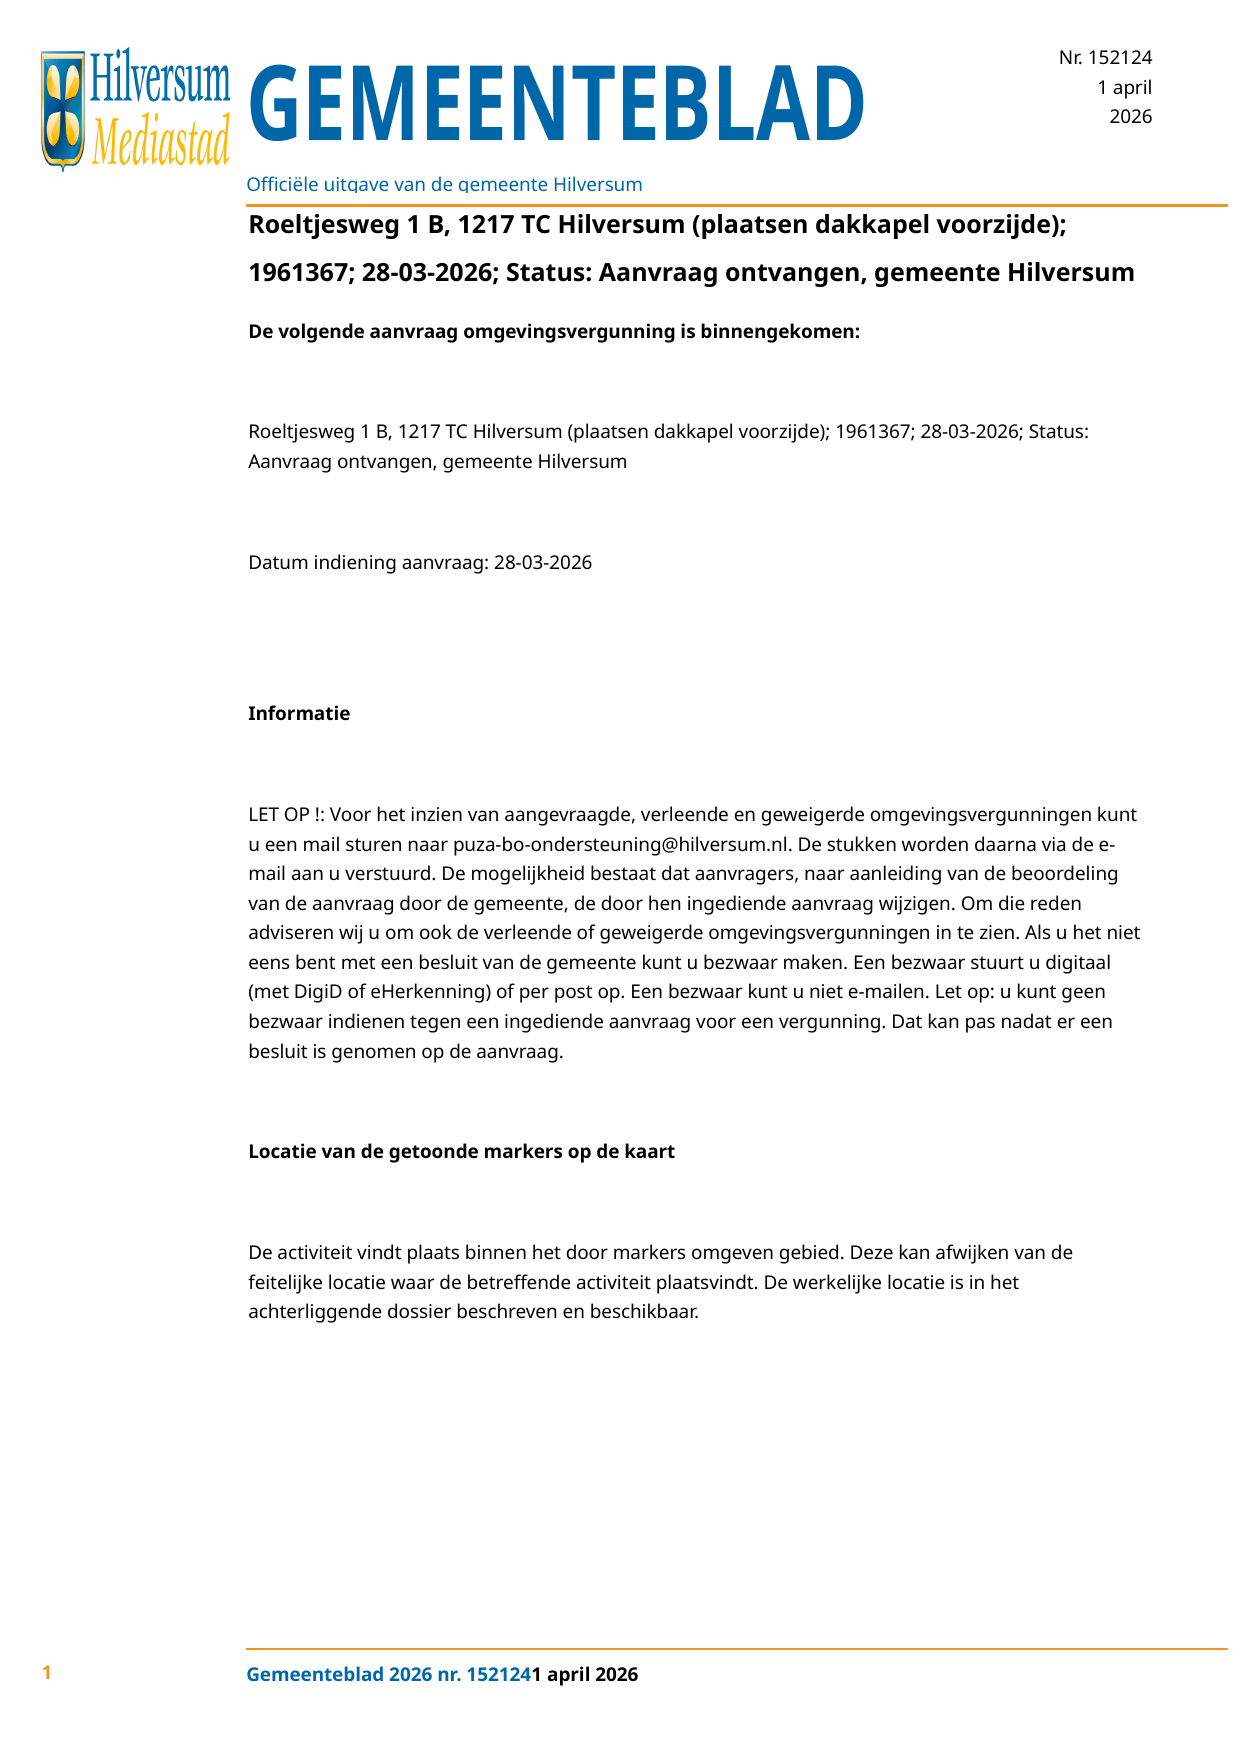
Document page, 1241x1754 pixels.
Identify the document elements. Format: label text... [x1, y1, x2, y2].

picture [41, 47, 231, 172]
text Roeltjesweg 1 B, 1217 TC Hilversum (plaatsen dakkapel voorzijde); 1961367; 28-03-2026; Status: Aanvraag ontvangen, gemeente Hilversum [248, 419, 1152, 474]
text LET OP !: Voor het inzien van aangevraagde, verleende en geweigerde omgevingsvergunningen kunt u een mail sturen naar puza-bo-ondersteuning@hilversum.nl. De stukken worden daarna via de e-mail aan u verstuurd. De mogelijkheid bestaat dat aanvragers, naar aanleiding van de beoordeling van de aanvraag door de gemeente, de door hen ingediende aanvraag wijzigen. Om die reden adviseren wij u om ook de verleende of geweigerde omgevingsvergunningen in te zien. Als u het niet eens bent met een besluit van de gemeente kunt u bezwaar maken. Een bezwaar stuurt u digitaal (met DigiD of eHerkenning) of per post op. Een bezwaar kunt u niet e-mailen. Let op: u kunt geen bezwaar indienen tegen een ingediende aanvraag voor een vergunning. Dat kan pas nadat er een besluit is genomen op de aanvraag. [248, 801, 1152, 1064]
text Datum indiening aanvraag: 28-03-2026 [248, 549, 1152, 575]
text Roeltjesweg 1 B, 1217 TC Hilversum (plaatsen dakkapel voorzijde); 1961367; 28-03-2026; Status: Aanvraag ontvangen, gemeente Hilversum [248, 207, 1152, 288]
text Informatie [248, 700, 1152, 726]
text De activiteit vindt plaats binnen het door markers omgeven gebied. Deze kan afwijken van de feitelijke locatie waar de betreffende activiteit plaatsvindt. De werkelijke locatie is in het achterliggende dossier beschreven en beschikbaar. [248, 1239, 1152, 1324]
text De volgende aanvraag omgevingsvergunning is binnengekomen: [248, 318, 1152, 344]
text Locatie van de getoonde markers op de kaart [248, 1139, 1152, 1164]
